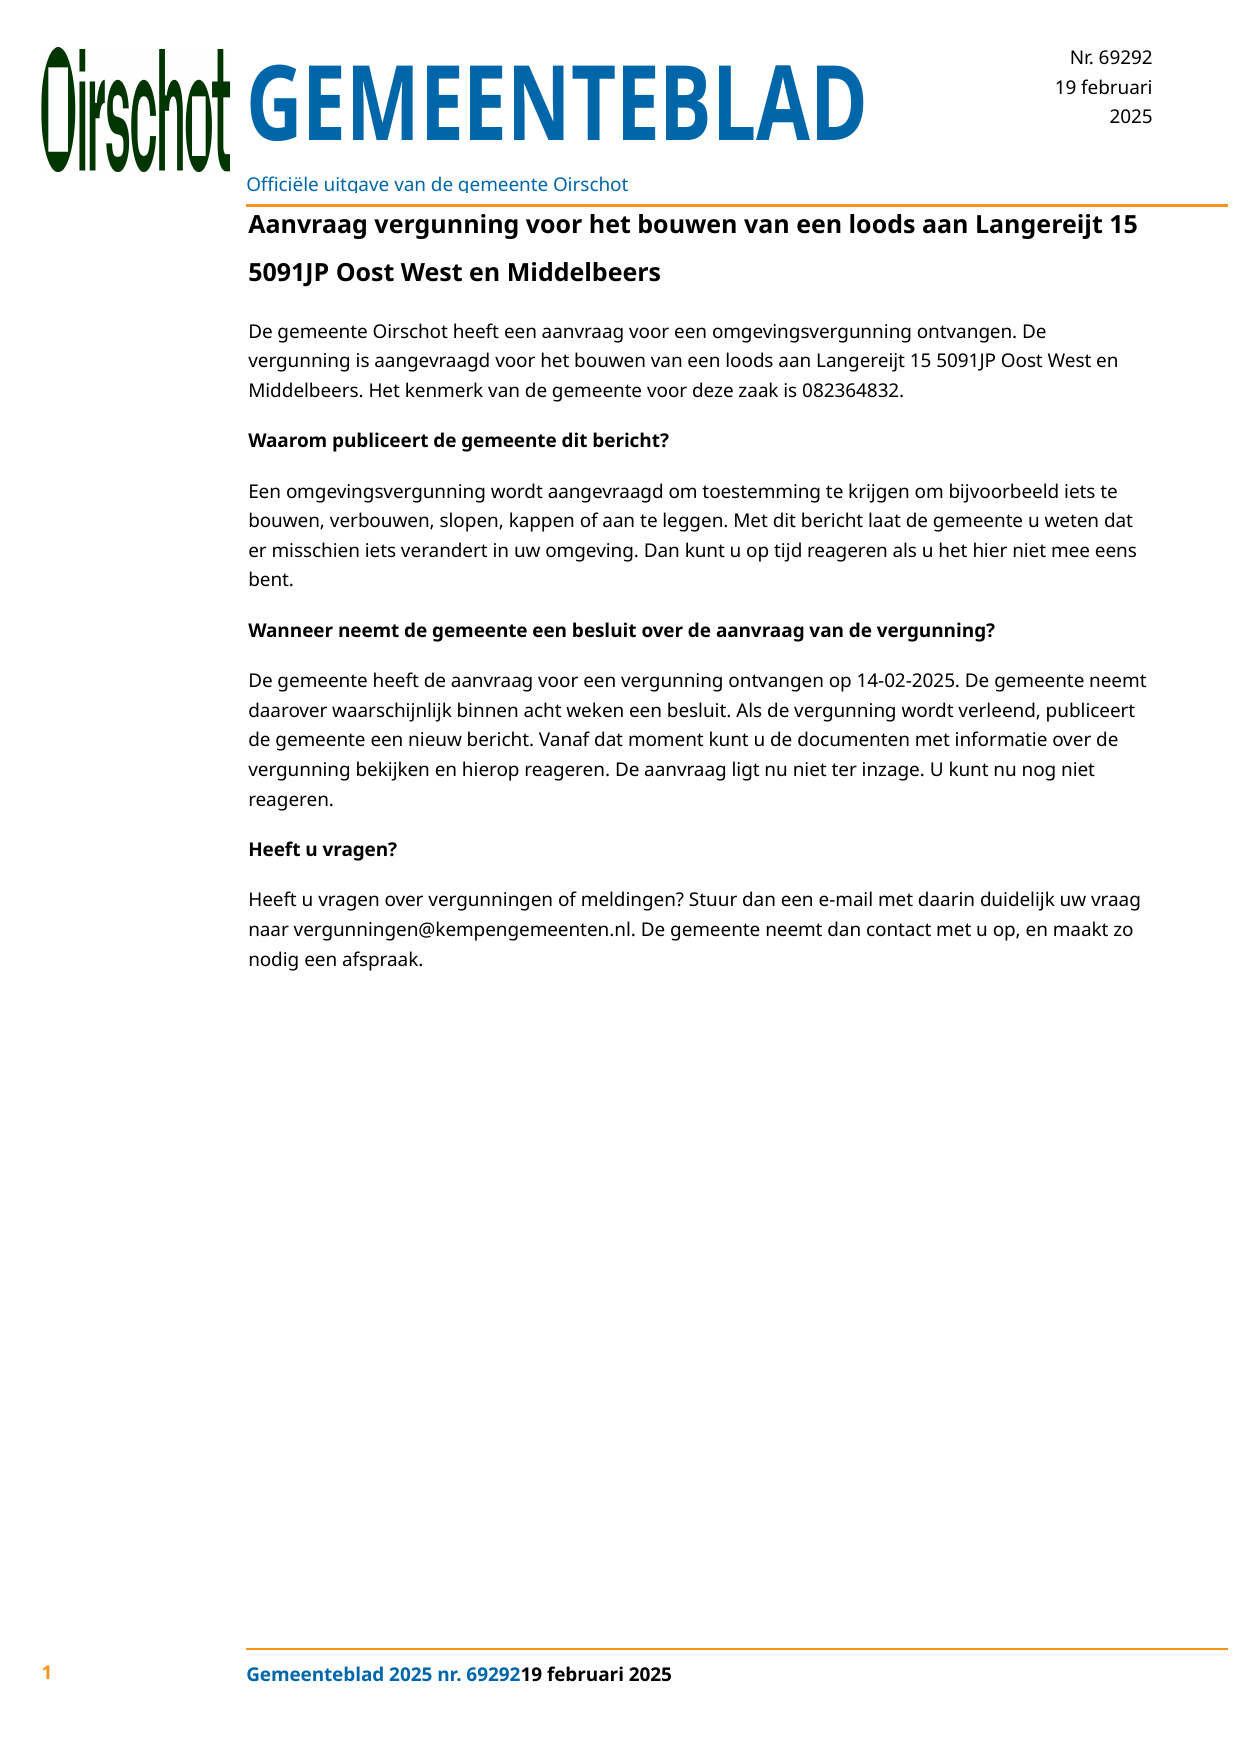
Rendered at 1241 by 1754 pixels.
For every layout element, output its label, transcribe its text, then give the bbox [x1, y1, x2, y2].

text Een omgevingsvergunning wordt aangevraagd om toestemming te krijgen om bijvoorbeeld iets te bouwen, verbouwen, slopen, kappen of aan te leggen. Met dit bericht laat de gemeente u weten dat er misschien iets verandert in uw omgeving. Dan kunt u op tijd reageren als u het hier niet mee eens bent. [248, 478, 1152, 592]
text Waarom publiceert de gemeente dit bericht? [248, 427, 1152, 453]
text Aanvraag vergunning voor het bouwen van een loods aan Langereijt 15 5091JP Oost West en Middelbeers [248, 207, 1152, 288]
text De gemeente heeft de aanvraag voor een vergunning ontvangen op 14-02-2025. De gemeente neemt daarover waarschijnlijk binnen acht weken een besluit. Als de vergunning wordt verleend, publiceert de gemeente een nieuw bericht. Vanaf dat moment kunt u de documenten met informatie over de vergunning bekijken en hierop reageren. De aanvraag ligt nu niet ter inzage. U kunt nu nog niet reageren. [248, 667, 1152, 812]
text De gemeente Oirschot heeft een aanvraag voor een omgevingsvergunning ontvangen. De vergunning is aangevraagd voor het bouwen van een loods aan Langereijt 15 5091JP Oost West en Middelbeers. Het kenmerk van de gemeente voor deze zaak is 082364832. [248, 318, 1152, 403]
text Heeft u vragen? [248, 836, 1152, 862]
picture [41, 47, 231, 172]
text Wanneer neemt de gemeente een besluit over de aanvraag van de vergunning? [248, 617, 1152, 643]
text Heeft u vragen over vergunningen of meldingen? Stuur dan een e-mail met daarin duidelijk uw vraag naar vergunningen@kempengemeenten.nl. De gemeente neemt dan contact met u op, en maakt zo nodig een afspraak. [248, 887, 1152, 972]
